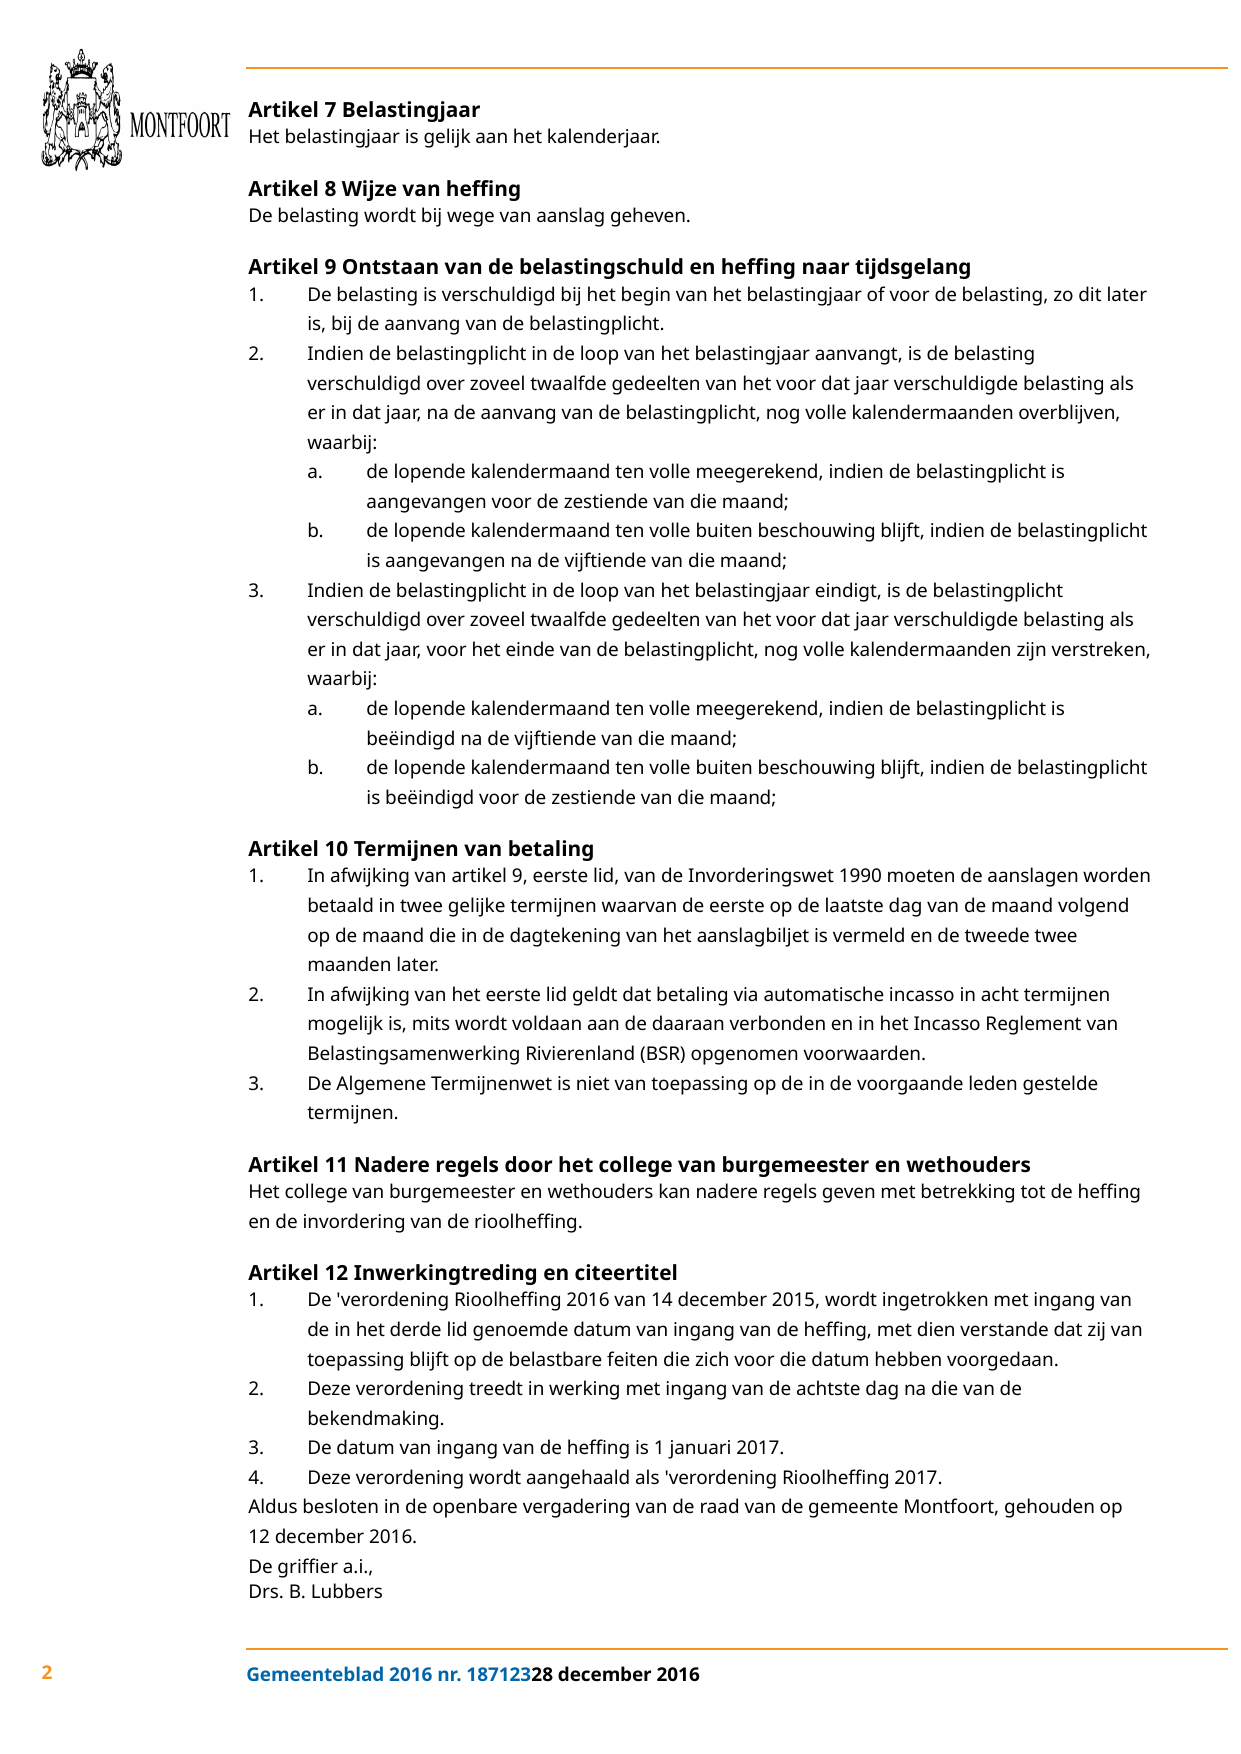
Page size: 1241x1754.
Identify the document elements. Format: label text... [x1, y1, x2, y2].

picture [41, 47, 231, 172]
list De Algemene Termijnenwet is niet van toepassing op de in de voorgaande leden gestelde termijnen. [248, 1070, 1152, 1125]
list De datum van ingang van de heffing is 1 januari 2017. [248, 1434, 1152, 1460]
text Artikel 7 Belastingjaar [248, 95, 1152, 123]
list Deze verordening treedt in werking met ingang van de achtste dag na die van de bekendmaking. [248, 1375, 1152, 1431]
list In afwijking van het eerste lid geldt dat betaling via automatische incasso in acht termijnen mogelijk is, mits wordt voldaan aan de daaraan verbonden en in het Incasso Reglement van Belastingsamenwerking Rivierenland (BSR) opgenomen voorwaarden. [248, 981, 1152, 1066]
list de lopende kalendermaand ten volle meegerekend, indien de belastingplicht is aangevangen voor de zestiende van die maand; [307, 458, 1152, 514]
text Artikel 8 Wijze van heffing [248, 174, 1152, 202]
text De belasting wordt bij wege van aanslag geheven. [248, 202, 1152, 228]
list In afwijking van artikel 9, eerste lid, van de Invorderingswet 1990 moeten de aanslagen worden betaald in twee gelijke termijnen waarvan de eerste op de laatste dag van de maand volgend op de maand die in de dagtekening van het aanslagbiljet is vermeld en de tweede twee maanden later. [248, 863, 1152, 977]
list de lopende kalendermaand ten volle buiten beschouwing blijft, indien de belastingplicht is aangevangen na de vijftiende van die maand; [307, 518, 1152, 573]
list Deze verordening wordt aangehaald als 'verordening Rioolheffing 2017. [248, 1464, 1152, 1490]
text Het belastingjaar is gelijk aan het kalenderjaar. [248, 123, 1152, 149]
text Artikel 11 Nadere regels door het college van burgemeester en wethouders [248, 1150, 1152, 1178]
list de lopende kalendermaand ten volle meegerekend, indien de belastingplicht is beëindigd na de vijftiende van die maand; [307, 695, 1152, 750]
list De belasting is verschuldigd bij het begin van het belastingjaar of voor de belasting, zo dit later is, bij de aanvang van de belastingplicht. [248, 281, 1152, 336]
text Drs. B. Lubbers [248, 1579, 1152, 1604]
text Artikel 10 Termijnen van betaling [248, 834, 1152, 863]
text Het college van burgemeester en wethouders kan nadere regels geven met betrekking tot de heffing en de invordering van de rioolheffing. [248, 1178, 1152, 1233]
text Artikel 12 Inwerkingtreding en citeertitel [248, 1258, 1152, 1287]
list Indien de belastingplicht in de loop van het belastingjaar eindigt, is de belastingplicht verschuldigd over zoveel twaalfde gedeelten van het voor dat jaar verschuldigde belasting als er in dat jaar, voor het einde van de belastingplicht, nog volle kalendermaanden zijn verstreken, waarbij: [248, 577, 1152, 691]
text Artikel 9 Ontstaan van de belastingschuld en heffing naar tijdsgelang [248, 252, 1152, 281]
list Indien de belastingplicht in de loop van het belastingjaar aanvangt, is de belasting verschuldigd over zoveel twaalfde gedeelten van het voor dat jaar verschuldigde belasting als er in dat jaar, na de aanvang van de belastingplicht, nog volle kalendermaanden overblijven, waarbij: [248, 340, 1152, 454]
list De 'verordening Rioolheffing 2016 van 14 december 2015, wordt ingetrokken met ingang van de in het derde lid genoemde datum van ingang van de heffing, met dien verstande dat zij van toepassing blijft op de belastbare feiten die zich voor die datum hebben voorgedaan. [248, 1287, 1152, 1372]
text Aldus besloten in de openbare vergadering van de raad van de gemeente Montfoort, gehouden op [248, 1494, 1152, 1519]
text 12 december 2016. [248, 1523, 1152, 1549]
text De griffier a.i., [248, 1553, 1152, 1579]
list de lopende kalendermaand ten volle buiten beschouwing blijft, indien de belastingplicht is beëindigd voor de zestiende van die maand; [307, 754, 1152, 809]
